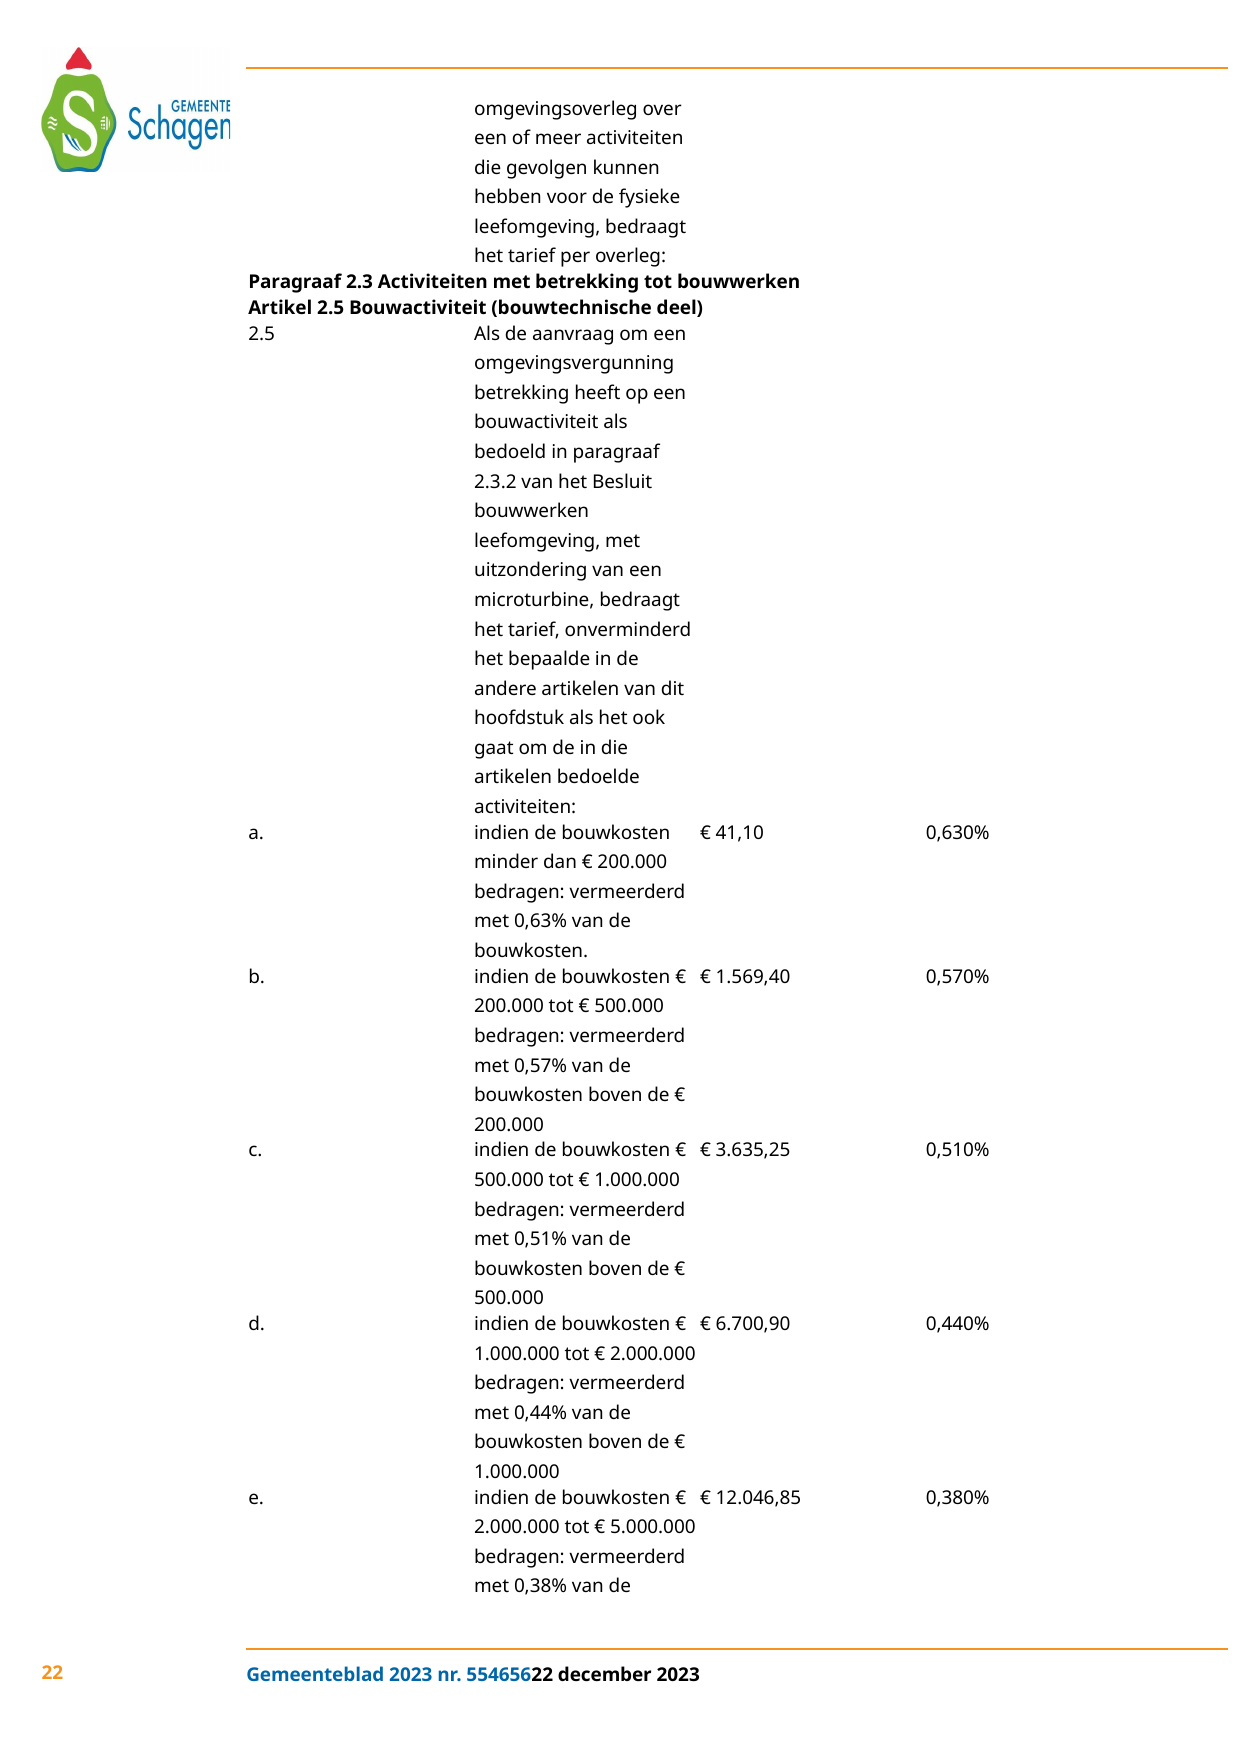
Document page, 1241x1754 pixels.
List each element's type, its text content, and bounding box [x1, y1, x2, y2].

table_cell [926, 294, 1152, 320]
table_cell [700, 95, 926, 268]
table_cell 0,380% [926, 1484, 1152, 1598]
table_cell 2.5 [248, 320, 474, 819]
table_cell e. [248, 1484, 474, 1598]
table_cell d. [248, 1310, 474, 1484]
table_cell indien de bouwkosten € 200.000 tot € 500.000 bedragen: vermeerderd met 0,57% van de bouwkosten boven de € 200.000 [474, 963, 700, 1137]
table_cell € 41,10 [700, 819, 926, 963]
table_cell indien de bouwkosten € 2.000.000 tot € 5.000.000 bedragen: vermeerderd met 0,38% van de [474, 1484, 700, 1598]
table_cell indien de bouwkosten € 500.000 tot € 1.000.000 bedragen: vermeerderd met 0,51% van de bouwkosten boven de € 500.000 [474, 1137, 700, 1310]
table_cell [700, 320, 926, 819]
table_cell a. [248, 819, 474, 963]
table_cell indien de bouwkosten minder dan € 200.000 bedragen: vermeerderd met 0,63% van de bouwkosten. [474, 819, 700, 963]
table_cell 0,440% [926, 1310, 1152, 1484]
table_cell omgevingsoverleg over een of meer activiteiten die gevolgen kunnen hebben voor de fysieke leefomgeving, bedraagt het tarief per overleg: [474, 95, 700, 268]
table_cell Artikel 2.5 Bouwactiviteit (bouwtechnische deel) [248, 294, 926, 320]
picture [41, 47, 231, 172]
table_cell € 12.046,85 [700, 1484, 926, 1598]
table_cell [248, 95, 474, 268]
table_cell indien de bouwkosten € 1.000.000 tot € 2.000.000 bedragen: vermeerderd met 0,44% van de bouwkosten boven de € 1.000.000 [474, 1310, 700, 1484]
table_cell Paragraaf 2.3 Activiteiten met betrekking tot bouwwerken [248, 269, 1152, 294]
table_cell [926, 320, 1152, 819]
table_cell € 3.635,25 [700, 1137, 926, 1310]
table_cell € 1.569,40 [700, 963, 926, 1137]
table_cell 0,630% [926, 819, 1152, 963]
table_cell [926, 95, 1152, 268]
table_cell Als de aanvraag om een omgevingsvergunning betrekking heeft op een bouwactiviteit als bedoeld in paragraaf 2.3.2 van het Besluit bouwwerken leefomgeving, met uitzondering van een microturbine, bedraagt het tarief, onverminderd het bepaalde in de andere artikelen van dit hoofdstuk als het ook gaat om de in die artikelen bedoelde activiteiten: [474, 320, 700, 819]
table_cell c. [248, 1137, 474, 1310]
table_cell 0,570% [926, 963, 1152, 1137]
table_cell € 6.700,90 [700, 1310, 926, 1484]
table_cell b. [248, 963, 474, 1137]
table_cell 0,510% [926, 1137, 1152, 1310]
